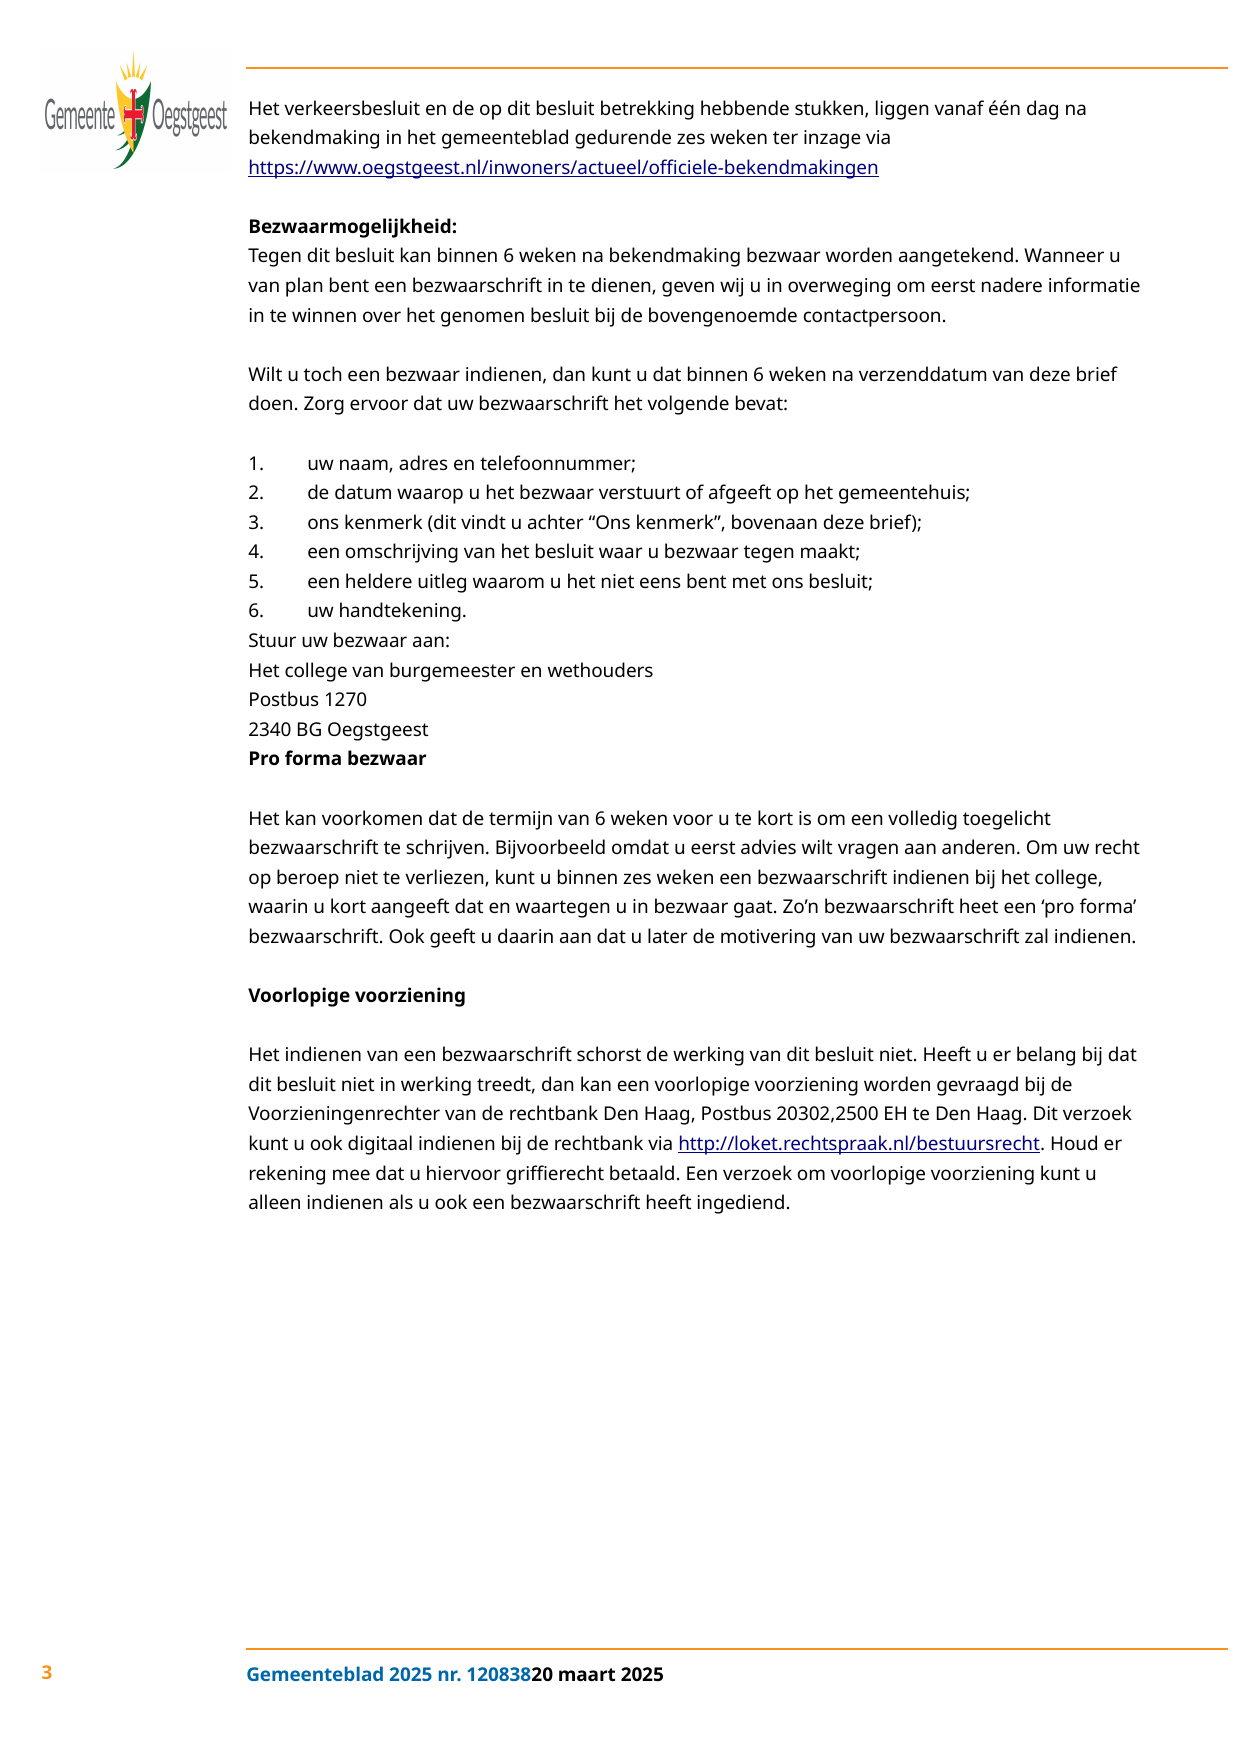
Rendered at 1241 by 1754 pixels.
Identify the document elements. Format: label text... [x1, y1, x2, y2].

list ons kenmerk (dit vindt u achter “Ons kenmerk”, bovenaan deze brief); [248, 509, 1152, 535]
list een heldere uitleg waarom u het niet eens bent met ons besluit; [248, 568, 1152, 594]
list uw naam, adres en telefoonnummer; [248, 450, 1152, 476]
text Het college van burgemeester en wethouders [248, 657, 1152, 683]
list een omschrijving van het besluit waar u bezwaar tegen maakt; [248, 538, 1152, 564]
text Tegen dit besluit kan binnen 6 weken na bekendmaking bezwaar worden aangetekend. Wanneer u van plan bent een bezwaarschrift in te dienen, geven wij u in overweging om eerst nadere informatie in te winnen over het genomen besluit bij de bovengenoemde contactpersoon. [248, 243, 1152, 328]
text Bezwaarmogelijkheid: [248, 213, 1152, 239]
text Het kan voorkomen dat de termijn van 6 weken voor u te kort is om een volledig toegelicht bezwaarschrift te schrijven. Bijvoorbeeld omdat u eerst advies wilt vragen aan anderen. Om uw recht op beroep niet te verliezen, kunt u binnen zes weken een bezwaarschrift indienen bij het college, waarin u kort aangeeft dat en waartegen u in bezwaar gaat. Zo’n bezwaarschrift heet een ‘pro forma’ bezwaarschrift. Ook geeft u daarin aan dat u later de motivering van uw bezwaarschrift zal indienen. [248, 805, 1152, 949]
picture [41, 47, 231, 172]
text Voorlopige voorziening [248, 982, 1152, 1008]
text Stuur uw bezwaar aan: [248, 627, 1152, 653]
text Het indienen van een bezwaarschrift schorst de werking van dit besluit niet. Heeft u er belang bij dat dit besluit niet in werking treedt, dan kan een voorlopige voorziening worden gevraagd bij de Voorzieningenrechter van de rechtbank Den Haag, Postbus 20302,2500 EH te Den Haag. Dit verzoek kunt u ook digitaal indienen bij de rechtbank via http://loket.rechtspraak.nl/bestuursrecht. Houd er rekening mee dat u hiervoor griffierecht betaald. Een verzoek om voorlopige voorziening kunt u alleen indienen als u ook een bezwaarschrift heeft ingediend. [248, 1041, 1152, 1215]
text Postbus 1270 [248, 686, 1152, 712]
list de datum waarop u het bezwaar verstuurt of afgeeft op het gemeentehuis; [248, 479, 1152, 505]
text Pro forma bezwaar [248, 746, 1152, 771]
text 2340 BG Oegstgeest [248, 716, 1152, 742]
text Het verkeersbesluit en de op dit besluit betrekking hebbende stukken, liggen vanaf één dag na bekendmaking in het gemeenteblad gedurende zes weken ter inzage via https://www.oegstgeest.nl/inwoners/actueel/officiele-bekendmakingen [248, 95, 1152, 180]
text Wilt u toch een bezwaar indienen, dan kunt u dat binnen 6 weken na verzenddatum van deze brief doen. Zorg ervoor dat uw bezwaarschrift het volgende bevat: [248, 361, 1152, 416]
list uw handtekening. [248, 598, 1152, 623]
